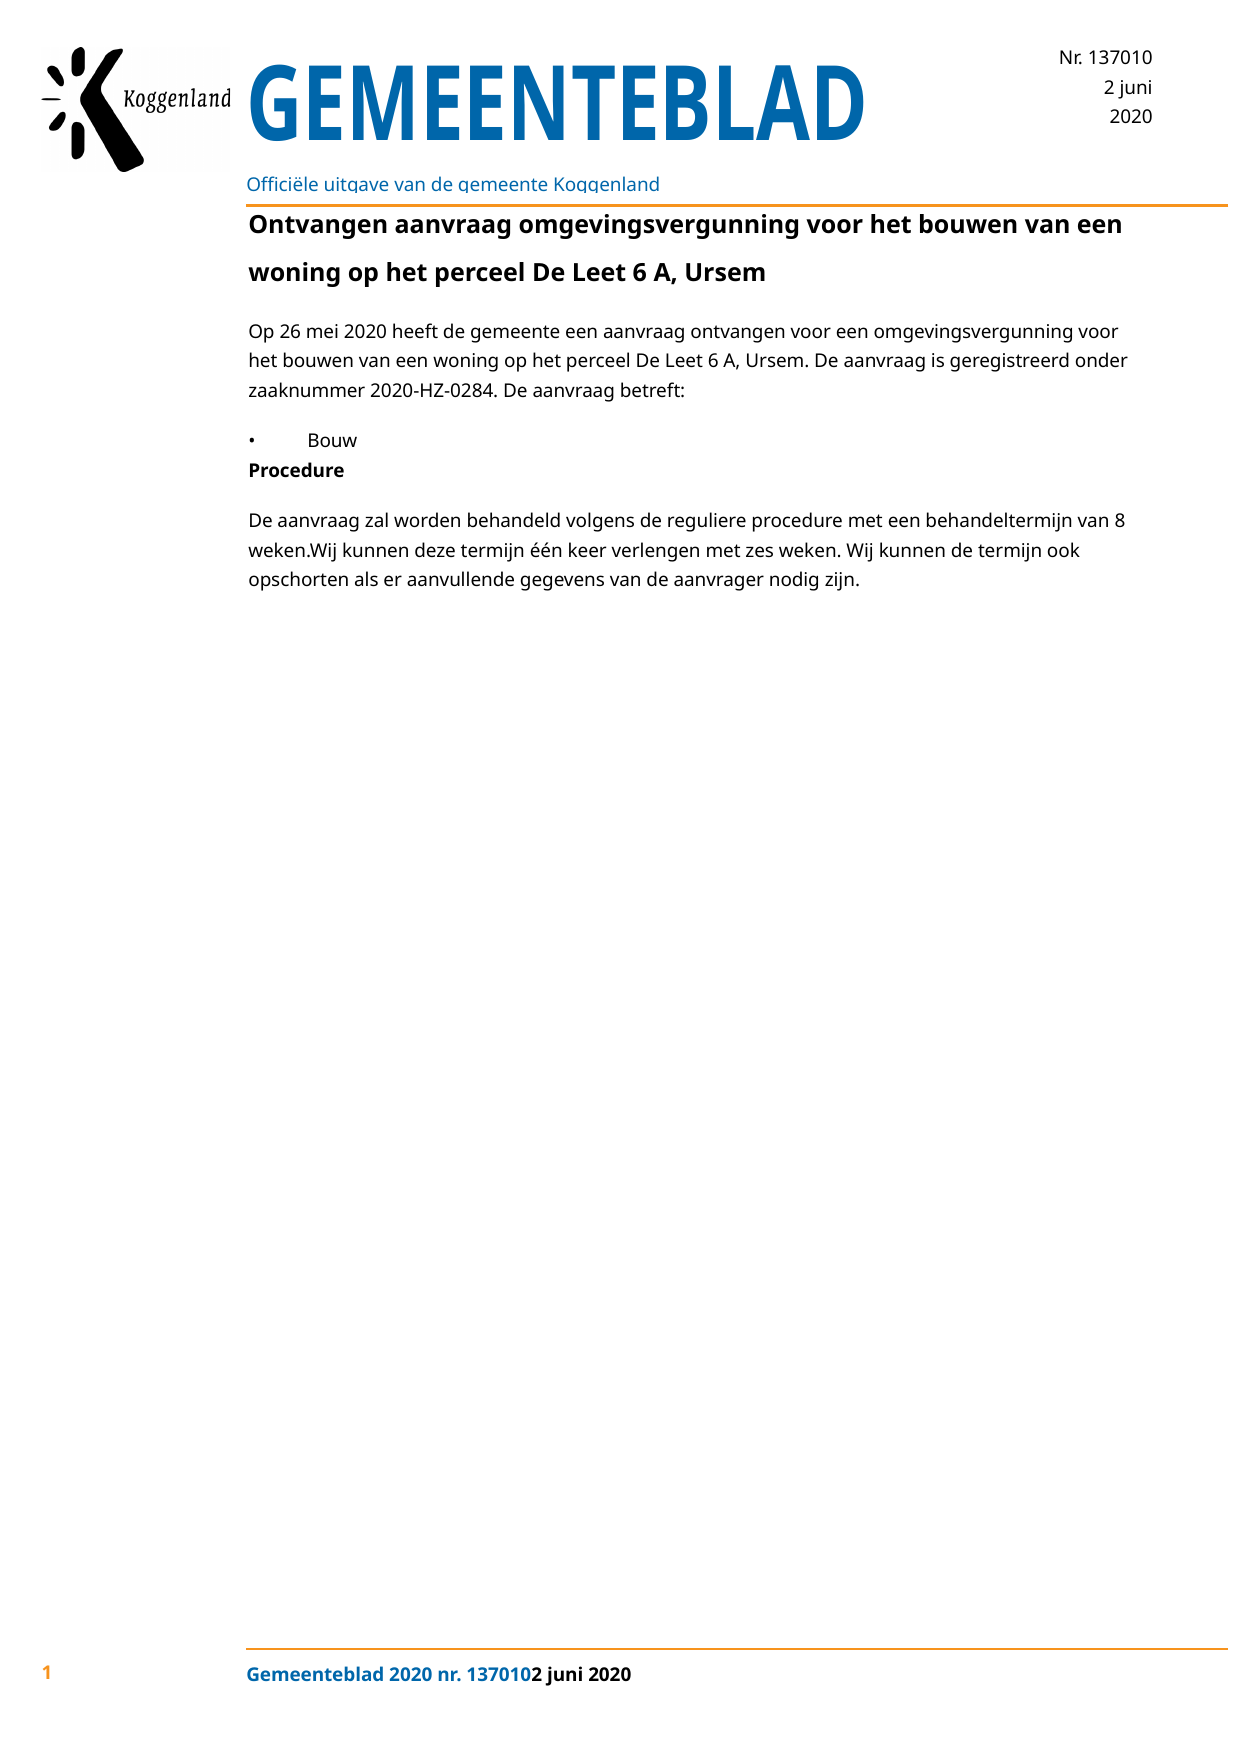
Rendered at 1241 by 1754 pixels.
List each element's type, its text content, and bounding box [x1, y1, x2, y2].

list Bouw [248, 427, 1152, 453]
text Op 26 mei 2020 heeft de gemeente een aanvraag ontvangen voor een omgevingsvergunning voor het bouwen van een woning op het perceel De Leet 6 A, Ursem. De aanvraag is geregistreerd onder zaaknummer 2020-HZ-0284. De aanvraag betreft: [248, 318, 1152, 403]
text Procedure [248, 457, 1152, 483]
text Ontvangen aanvraag omgevingsvergunning voor het bouwen van een woning op het perceel De Leet 6 A, Ursem [248, 207, 1152, 288]
picture [41, 47, 231, 172]
text De aanvraag zal worden behandeld volgens de reguliere procedure met een behandeltermijn van 8 weken.Wij kunnen deze termijn één keer verlengen met zes weken. Wij kunnen de termijn ook opschorten als er aanvullende gegevens van de aanvrager nodig zijn. [248, 507, 1152, 592]
